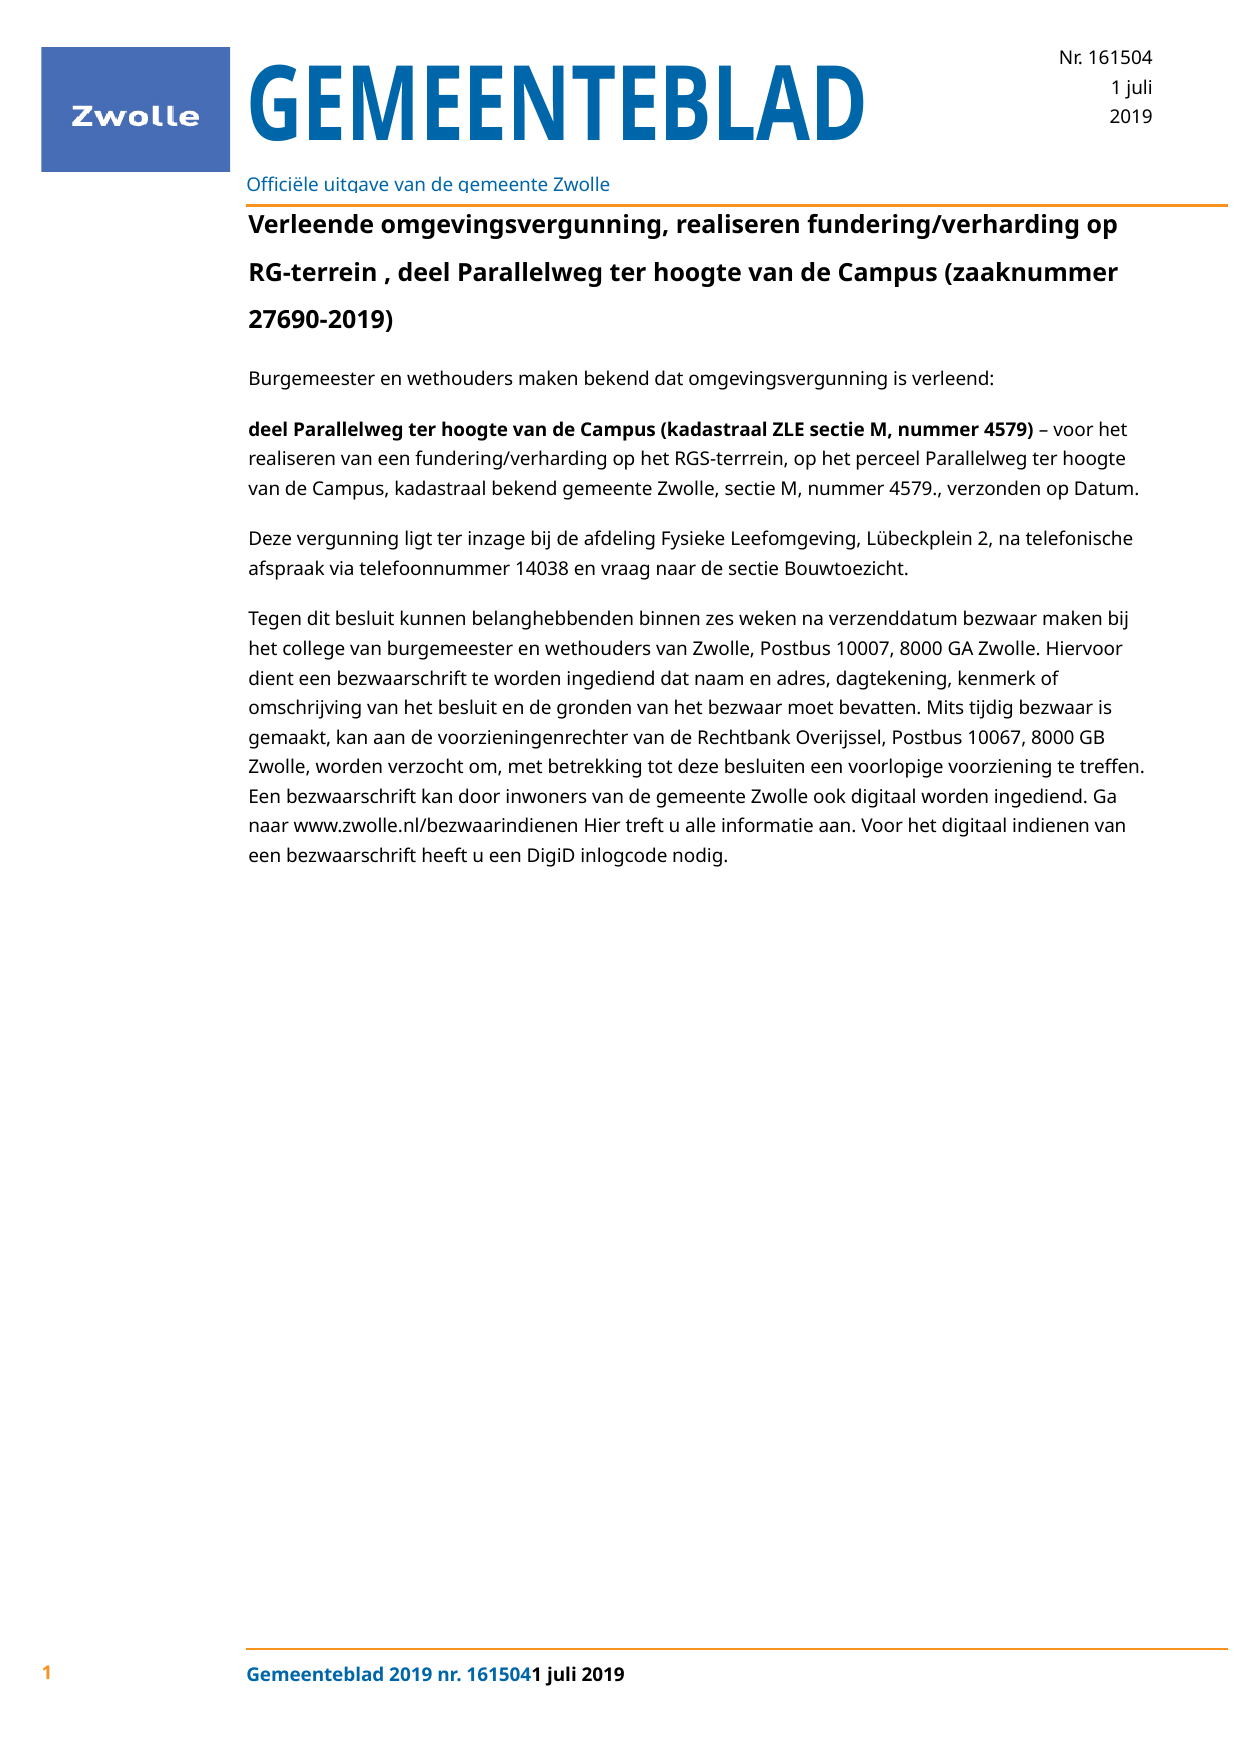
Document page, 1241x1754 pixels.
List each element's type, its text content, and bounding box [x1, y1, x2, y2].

text Burgemeester en wethouders maken bekend dat omgevingsvergunning is verleend: [248, 366, 1152, 391]
picture [41, 47, 231, 172]
text Verleende omgevingsvergunning, realiseren fundering/verharding op RG-terrein , deel Parallelweg ter hoogte van de Campus (zaaknummer 27690-2019) [248, 207, 1152, 336]
text deel Parallelweg ter hoogte van de Campus (kadastraal ZLE sectie M, nummer 4579) – voor het realiseren van een fundering/verharding op het RGS-terrrein, op het perceel Parallelweg ter hoogte van de Campus, kadastraal bekend gemeente Zwolle, sectie M, nummer 4579., verzonden op Datum. [248, 416, 1152, 501]
text Tegen dit besluit kunnen belanghebbenden binnen zes weken na verzenddatum bezwaar maken bij het college van burgemeester en wethouders van Zwolle, Postbus 10007, 8000 GA Zwolle. Hiervoor dient een bezwaarschrift te worden ingediend dat naam en adres, dagtekening, kenmerk of omschrijving van het besluit en de gronden van het bezwaar moet bevatten. Mits tijdig bezwaar is gemaakt, kan aan de voorzieningenrechter van de Rechtbank Overijssel, Postbus 10067, 8000 GB Zwolle, worden verzocht om, met betrekking tot deze besluiten een voorlopige voorziening te treffen. Een bezwaarschrift kan door inwoners van de gemeente Zwolle ook digitaal worden ingediend. Ga naar www.zwolle.nl/bezwaarindienen Hier treft u alle informatie aan. Voor het digitaal indienen van een bezwaarschrift heeft u een DigiD inlogcode nodig. [248, 606, 1152, 868]
text Deze vergunning ligt ter inzage bij de afdeling Fysieke Leefomgeving, Lübeckplein 2, na telefonische afspraak via telefoonnummer 14038 en vraag naar de sectie Bouwtoezicht. [248, 526, 1152, 581]
